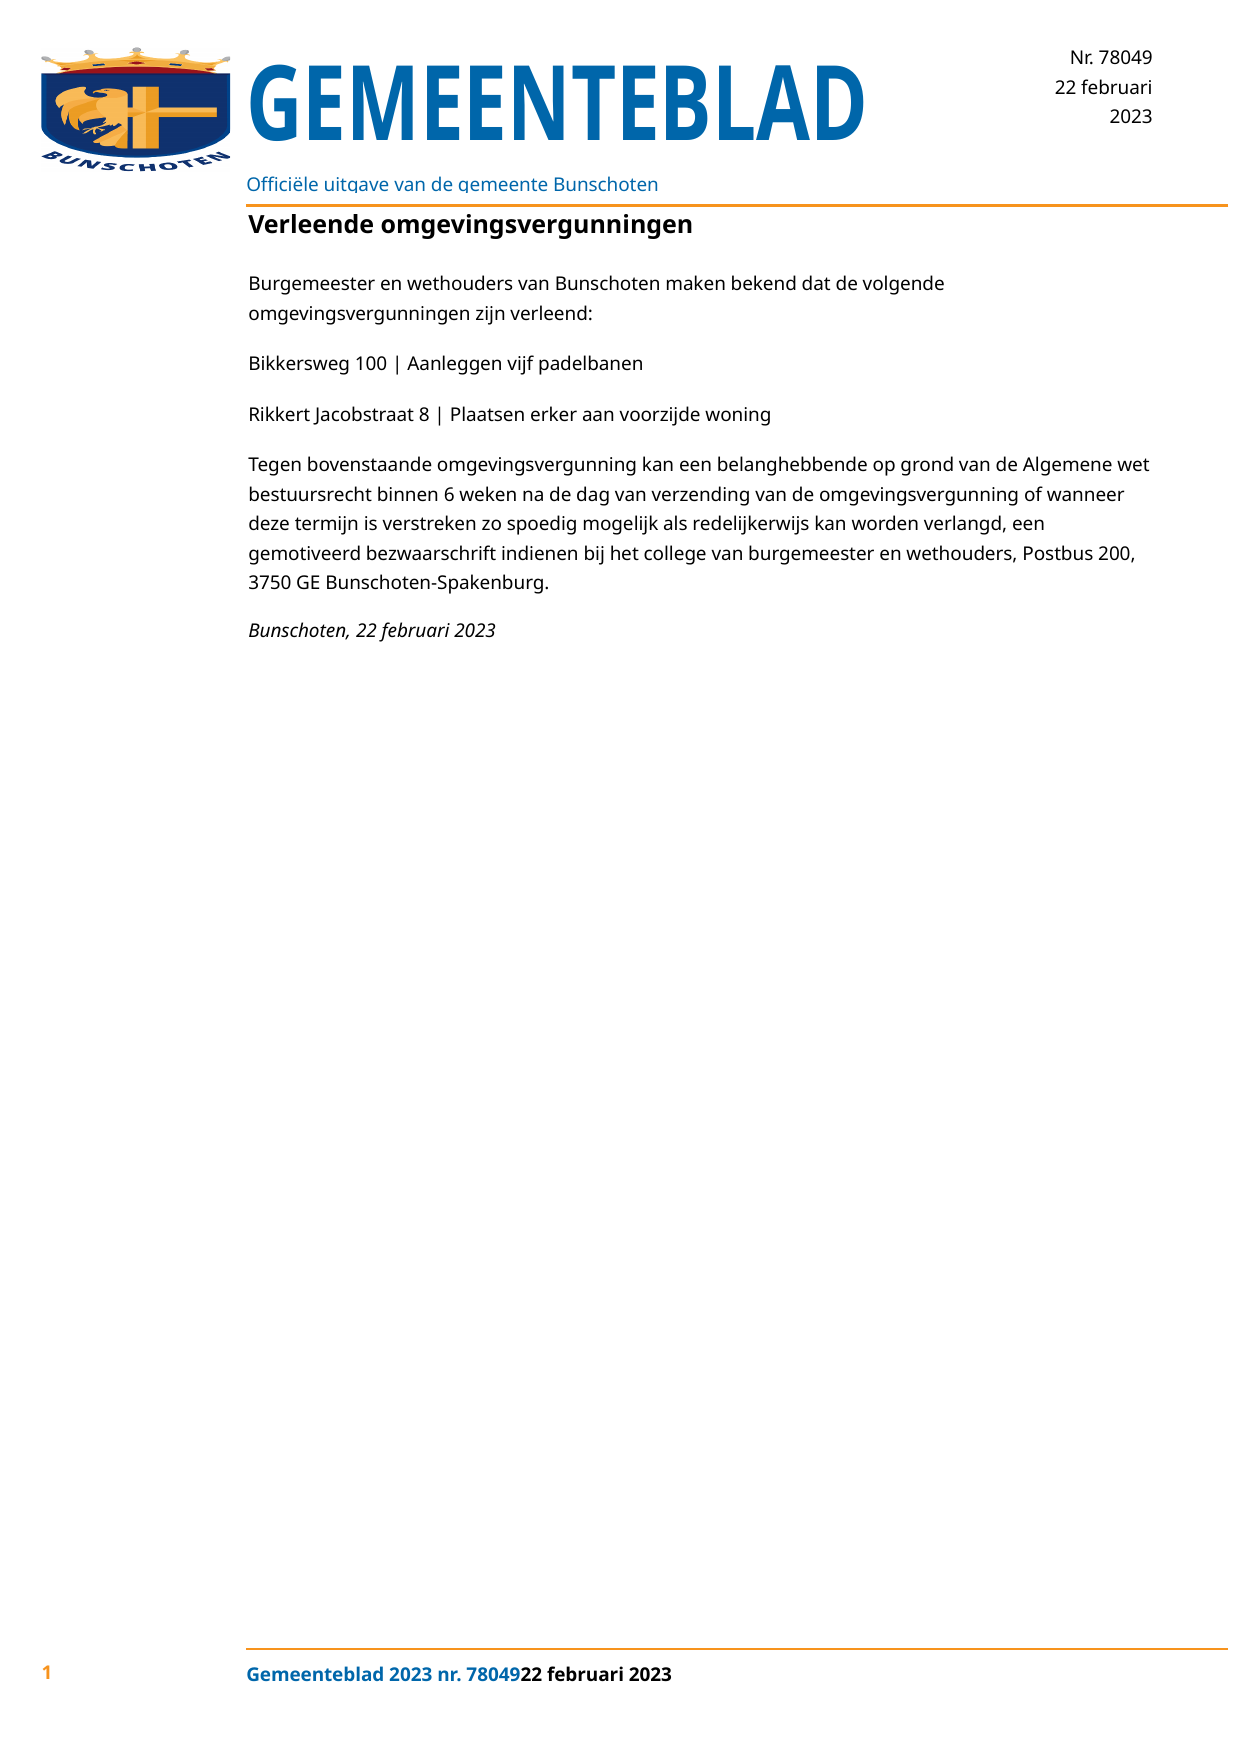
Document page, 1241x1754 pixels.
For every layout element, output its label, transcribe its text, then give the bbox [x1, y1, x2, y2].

text Burgemeester en wethouders van Bunschoten maken bekend dat de volgende omgevingsvergunningen zijn verleend: [248, 270, 1152, 326]
picture [41, 47, 231, 172]
text Tegen bovenstaande omgevingsvergunning kan een belanghebbende op grond van de Algemene wet bestuursrecht binnen 6 weken na de dag van verzending van de omgevingsvergunning of wanneer deze termijn is verstreken zo spoedig mogelijk als redelijkerwijs kan worden verlangd, een gemotiveerd bezwaarschrift indienen bij het college van burgemeester en wethouders, Postbus 200, 3750 GE Bunschoten-Spakenburg. [248, 451, 1152, 595]
text Bikkersweg 100 | Aanleggen vijf padelbanen [248, 350, 1152, 376]
text Bunschoten, 22 februari 2023 [248, 617, 1152, 643]
text Verleende omgevingsvergunningen [248, 207, 1152, 241]
text Rikkert Jacobstraat 8 | Plaatsen erker aan voorzijde woning [248, 401, 1152, 426]
